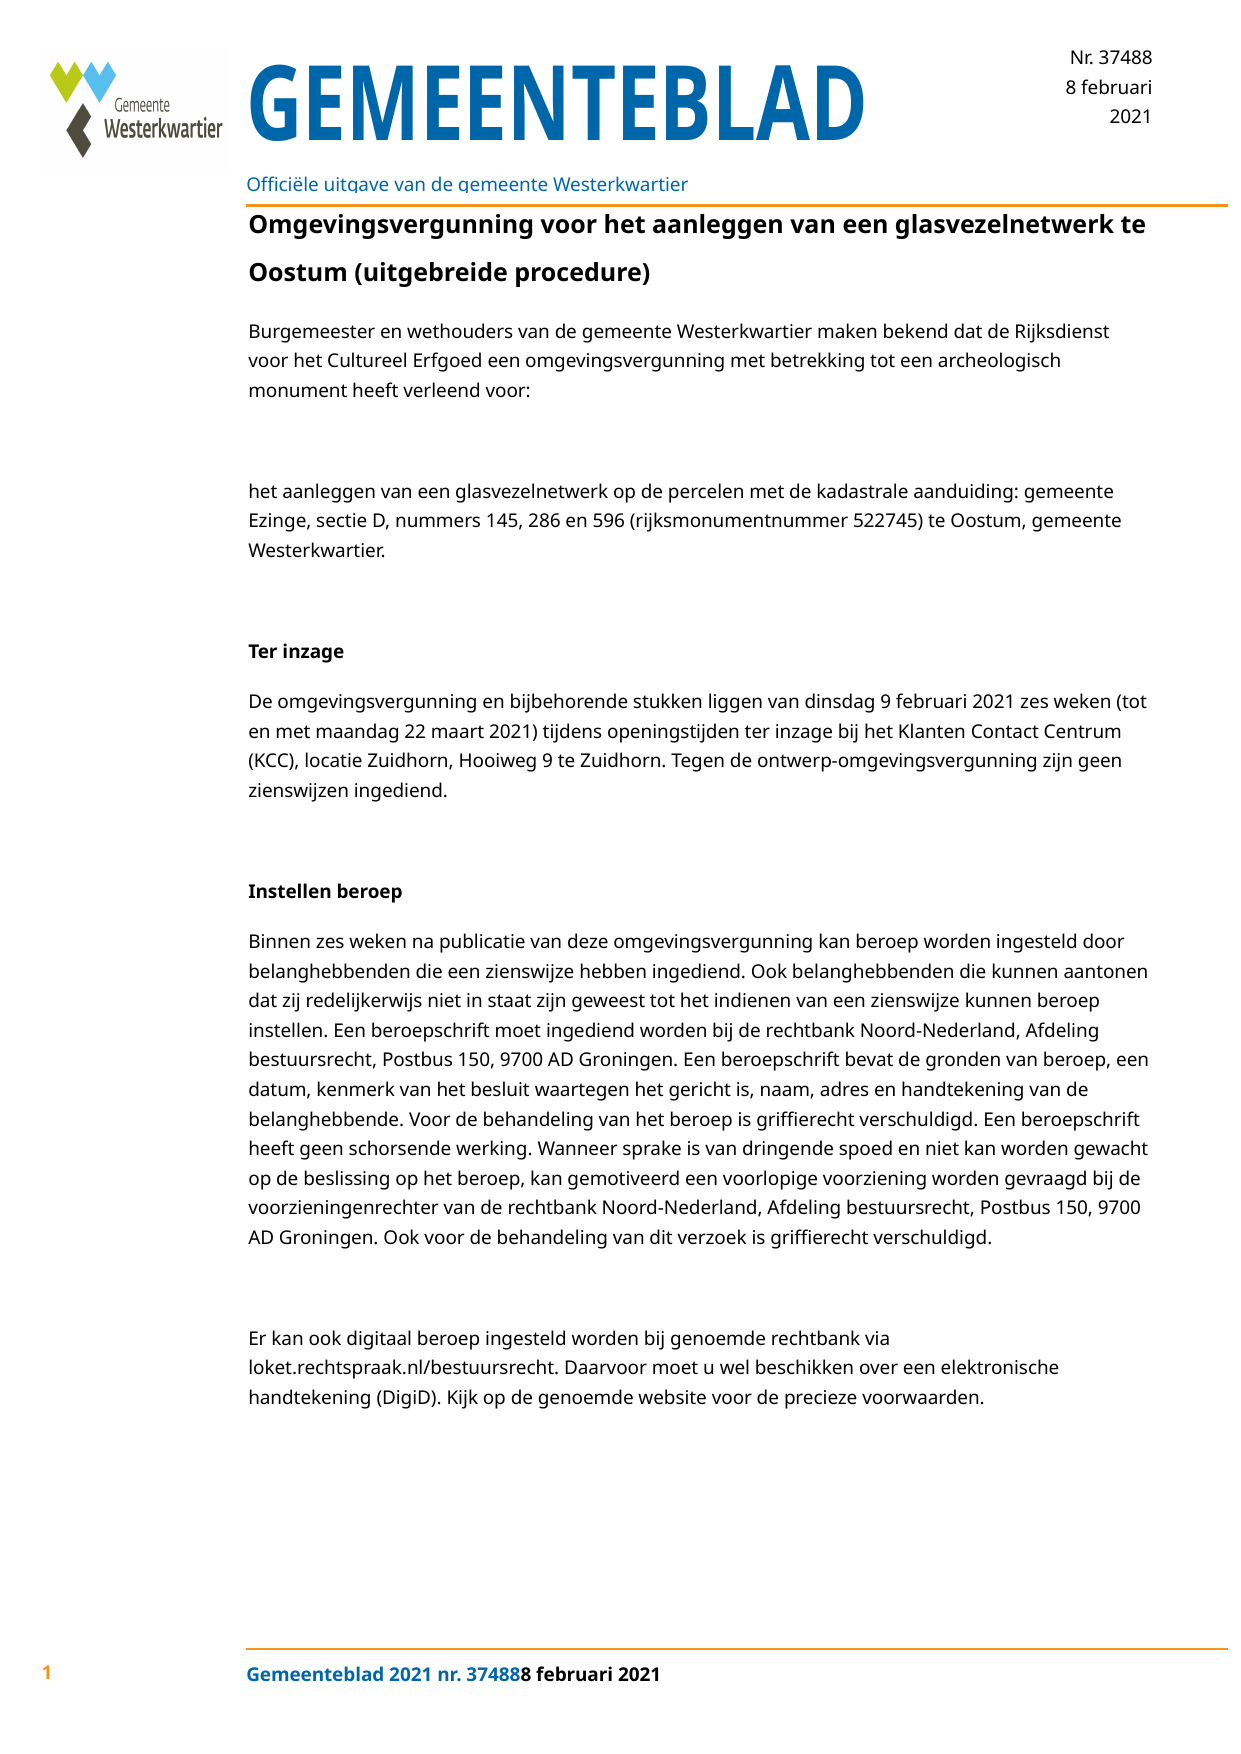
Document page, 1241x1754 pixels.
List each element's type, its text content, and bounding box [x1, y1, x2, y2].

text Instellen beroep [248, 878, 1152, 904]
text Burgemeester en wethouders van de gemeente Westerkwartier maken bekend dat de Rijksdienst voor het Cultureel Erfgoed een omgevingsvergunning met betrekking tot een archeologisch monument heeft verleend voor: [248, 318, 1152, 403]
picture [41, 47, 231, 172]
text Omgevingsvergunning voor het aanleggen van een glasvezelnetwerk te Oostum (uitgebreide procedure) [248, 207, 1152, 288]
text De omgevingsvergunning en bijbehorende stukken liggen van dinsdag 9 februari 2021 zes weken (tot en met maandag 22 maart 2021) tijdens openingstijden ter inzage bij het Klanten Contact Centrum (KCC), locatie Zuidhorn, Hooiweg 9 te Zuidhorn. Tegen de ontwerp-omgevingsvergunning zijn geen zienswijzen ingediend. [248, 688, 1152, 803]
text Er kan ook digitaal beroep ingesteld worden bij genoemde rechtbank via loket.rechtspraak.nl/bestuursrecht. Daarvoor moet u wel beschikken over een elektronische handtekening (DigiD). Kijk op de genoemde website voor de precieze voorwaarden. [248, 1325, 1152, 1410]
text Binnen zes weken na publicatie van deze omgevingsvergunning kan beroep worden ingesteld door belanghebbenden die een zienswijze hebben ingediend. Ook belanghebbenden die kunnen aantonen dat zij redelijkerwijs niet in staat zijn geweest tot het indienen van een zienswijze kunnen beroep instellen. Een beroepschrift moet ingediend worden bij de rechtbank Noord-Nederland, Afdeling bestuursrecht, Postbus 150, 9700 AD Groningen. Een beroepschrift bevat de gronden van beroep, een datum, kenmerk van het besluit waartegen het gericht is, naam, adres en handtekening van de belanghebbende. Voor de behandeling van het beroep is griffierecht verschuldigd. Een beroepschrift heeft geen schorsende werking. Wanneer sprake is van dringende spoed en niet kan worden gewacht op de beslissing op het beroep, kan gemotiveerd een voorlopige voorziening worden gevraagd bij de voorzieningenrechter van de rechtbank Noord-Nederland, Afdeling bestuursrecht, Postbus 150, 9700 AD Groningen. Ook voor de behandeling van dit verzoek is griffierecht verschuldigd. [248, 928, 1152, 1250]
text het aanleggen van een glasvezelnetwerk op de percelen met de kadastrale aanduiding: gemeente Ezinge, sectie D, nummers 145, 286 en 596 (rijksmonumentnummer 522745) te Oostum, gemeente Westerkwartier. [248, 478, 1152, 563]
text Ter inzage [248, 638, 1152, 664]
